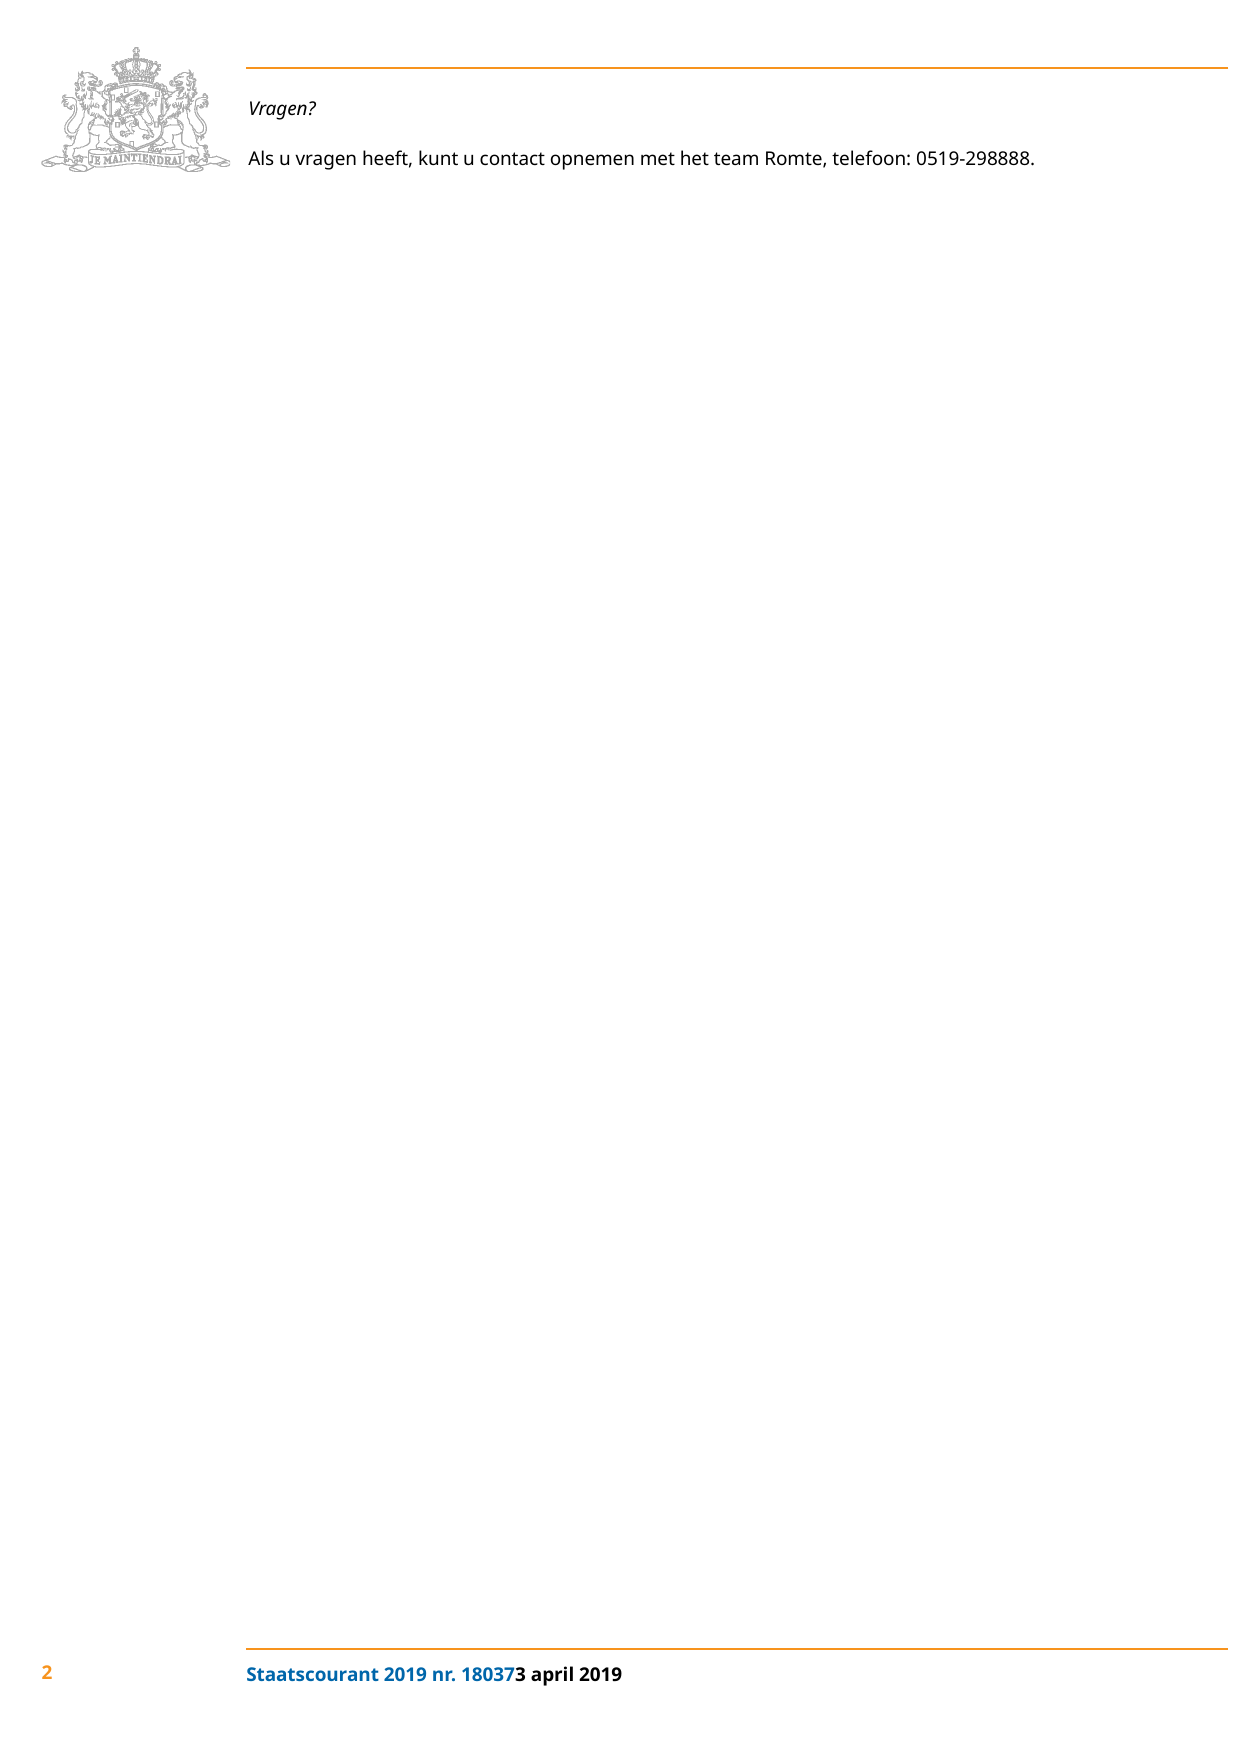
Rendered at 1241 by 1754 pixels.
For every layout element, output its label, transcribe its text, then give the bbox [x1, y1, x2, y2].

picture [41, 47, 231, 172]
text Vragen? [248, 95, 1152, 121]
text Als u vragen heeft, kunt u contact opnemen met het team Romte, telefoon: 0519-298888. [248, 145, 1152, 171]
